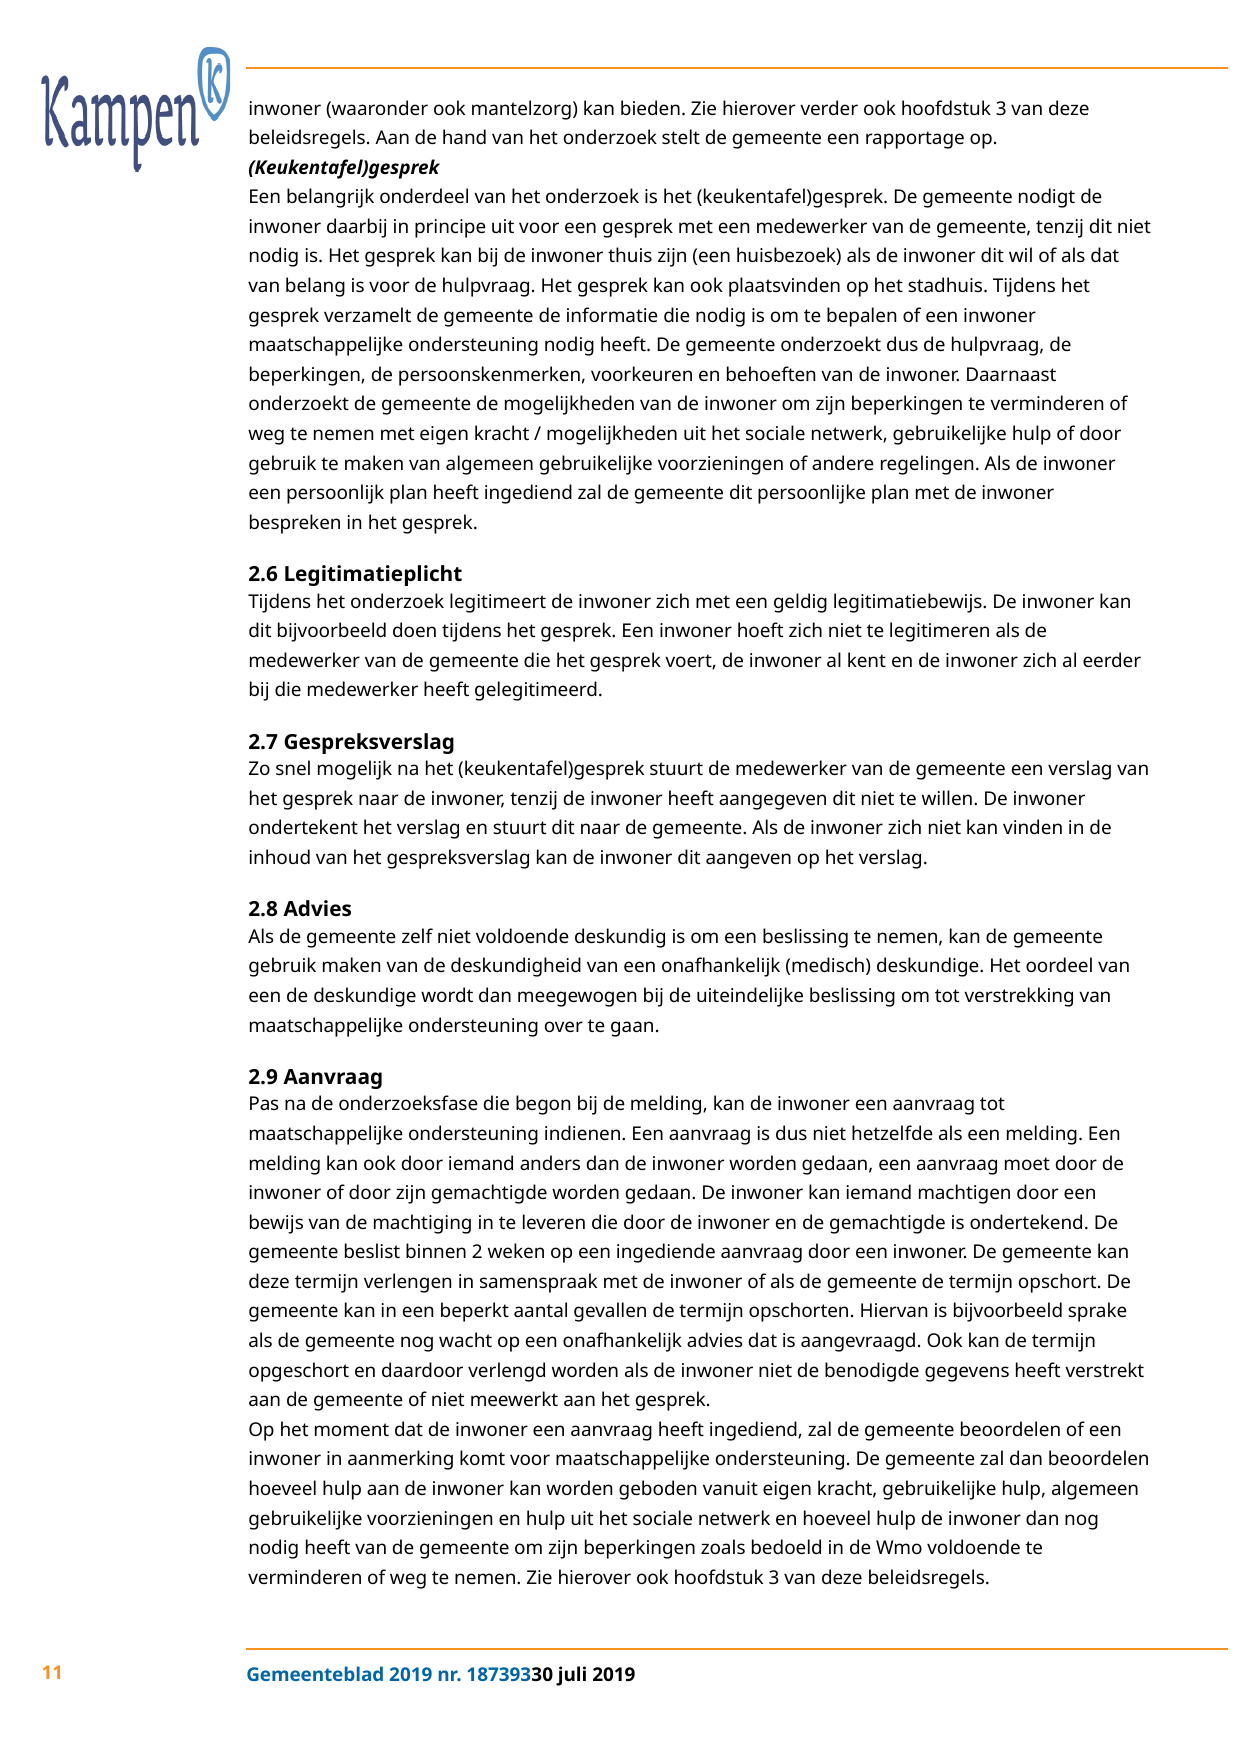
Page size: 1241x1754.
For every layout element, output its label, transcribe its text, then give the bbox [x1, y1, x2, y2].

text (Keukentafel)gesprek [248, 154, 1152, 180]
text Op het moment dat de inwoner een aanvraag heeft ingediend, zal de gemeente beoordelen of een inwoner in aanmerking komt voor maatschappelijke ondersteuning. De gemeente zal dan beoordelen hoeveel hulp aan de inwoner kan worden geboden vanuit eigen kracht, gebruikelijke hulp, algemeen gebruikelijke voorzieningen en hulp uit het sociale netwerk en hoeveel hulp de inwoner dan nog nodig heeft van de gemeente om zijn beperkingen zoals bedoeld in de Wmo voldoende te verminderen of weg te nemen. Zie hierover ook hoofdstuk 3 van deze beleidsregels. [248, 1416, 1152, 1590]
text Tijdens het onderzoek legitimeert de inwoner zich met een geldig legitimatiebewijs. De inwoner kan dit bijvoorbeeld doen tijdens het gesprek. Een inwoner hoeft zich niet te legitimeren als de medewerker van de gemeente die het gesprek voert, de inwoner al kent en de inwoner zich al eerder bij die medewerker heeft gelegitimeerd. [248, 588, 1152, 702]
text 2.7 Gespreksverslag [248, 727, 1152, 755]
text Zo snel mogelijk na het (keukentafel)gesprek stuurt de medewerker van de gemeente een verslag van het gesprek naar de inwoner, tenzij de inwoner heeft aangegeven dit niet te willen. De inwoner ondertekent het verslag en stuurt dit naar de gemeente. Als de inwoner zich niet kan vinden in de inhoud van het gespreksverslag kan de inwoner dit aangeven op het verslag. [248, 755, 1152, 870]
text 2.6 Legitimatieplicht [248, 559, 1152, 588]
text Als de gemeente zelf niet voldoende deskundig is om een beslissing te nemen, kan de gemeente gebruik maken van de deskundigheid van een onafhankelijk (medisch) deskundige. Het oordeel van een de deskundige wordt dan meegewogen bij de uiteindelijke beslissing om tot verstrekking van maatschappelijke ondersteuning over te gaan. [248, 923, 1152, 1037]
text 2.9 Aanvraag [248, 1062, 1152, 1091]
text Pas na de onderzoeksfase die begon bij de melding, kan de inwoner een aanvraag tot maatschappelijke ondersteuning indienen. Een aanvraag is dus niet hetzelfde als een melding. Een melding kan ook door iemand anders dan de inwoner worden gedaan, een aanvraag moet door de inwoner of door zijn gemachtigde worden gedaan. De inwoner kan iemand machtigen door een bewijs van de machtiging in te leveren die door de inwoner en de gemachtigde is ondertekend. De gemeente beslist binnen 2 weken op een ingediende aanvraag door een inwoner. De gemeente kan deze termijn verlengen in samenspraak met de inwoner of als de gemeente de termijn opschort. De gemeente kan in een beperkt aantal gevallen de termijn opschorten. Hiervan is bijvoorbeeld sprake als de gemeente nog wacht op een onafhankelijk advies dat is aangevraagd. Ook kan de termijn opgeschort en daardoor verlengd worden als de inwoner niet de benodigde gegevens heeft verstrekt aan de gemeente of niet meewerkt aan het gesprek. [248, 1091, 1152, 1412]
text inwoner (waaronder ook mantelzorg) kan bieden. Zie hierover verder ook hoofdstuk 3 van deze beleidsregels. Aan de hand van het onderzoek stelt de gemeente een rapportage op. [248, 95, 1152, 150]
text 2.8 Advies [248, 894, 1152, 923]
picture [41, 47, 231, 172]
text Een belangrijk onderdeel van het onderzoek is het (keukentafel)gesprek. De gemeente nodigt de inwoner daarbij in principe uit voor een gesprek met een medewerker van de gemeente, tenzij dit niet nodig is. Het gesprek kan bij de inwoner thuis zijn (een huisbezoek) als de inwoner dit wil of als dat van belang is voor de hulpvraag. Het gesprek kan ook plaatsvinden op het stadhuis. Tijdens het gesprek verzamelt de gemeente de informatie die nodig is om te bepalen of een inwoner maatschappelijke ondersteuning nodig heeft. De gemeente onderzoekt dus de hulpvraag, de beperkingen, de persoonskenmerken, voorkeuren en behoeften van de inwoner. Daarnaast onderzoekt de gemeente de mogelijkheden van de inwoner om zijn beperkingen te verminderen of weg te nemen met eigen kracht / mogelijkheden uit het sociale netwerk, gebruikelijke hulp of door gebruik te maken van algemeen gebruikelijke voorzieningen of andere regelingen. Als de inwoner een persoonlijk plan heeft ingediend zal de gemeente dit persoonlijke plan met de inwoner bespreken in het gesprek. [248, 183, 1152, 535]
